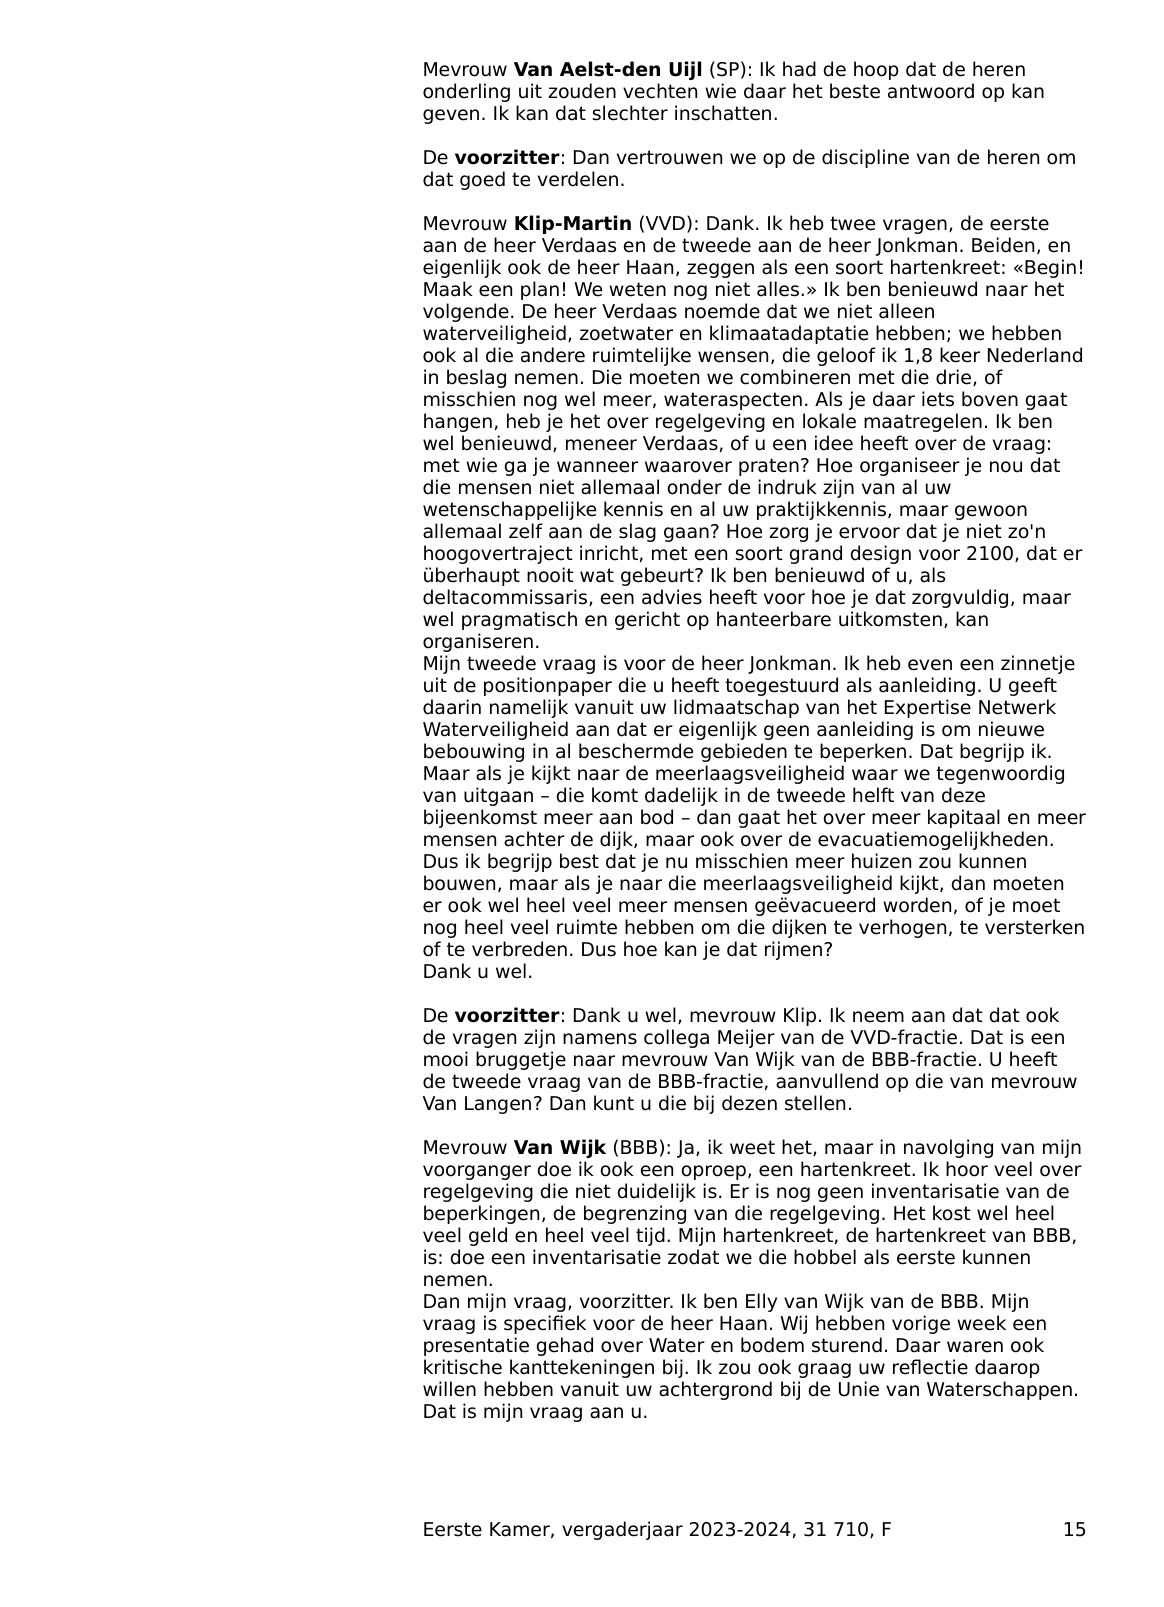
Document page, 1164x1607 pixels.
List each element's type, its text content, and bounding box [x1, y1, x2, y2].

text De voorzitter: Dank u wel, mevrouw Klip. Ik neem aan dat dat ook de vragen zijn namens collega Meijer van de VVD-fractie. Dat is een mooi bruggetje naar mevrouw Van Wijk van de BBB-fractie. U heeft de tweede vraag van de BBB-fractie, aanvullend op die van mevrouw Van Langen? Dan kunt u die bij dezen stellen. [422, 1005, 1087, 1115]
text Mijn tweede vraag is voor de heer Jonkman. Ik heb even een zinnetje uit de positionpaper die u heeft toegestuurd als aanleiding. U geeft daarin namelijk vanuit uw lidmaatschap van het Expertise Netwerk Waterveiligheid aan dat er eigenlijk geen aanleiding is om nieuwe bebouwing in al beschermde gebieden te beperken. Dat begrijp ik. Maar als je kijkt naar de meerlaagsveiligheid waar we tegenwoordig van uitgaan – die komt dadelijk in de tweede helft van deze bijeenkomst meer aan bod – dan gaat het over meer kapitaal en meer mensen achter de dijk, maar ook over de evacuatiemogelijkheden. Dus ik begrijp best dat je nu misschien meer huizen zou kunnen bouwen, maar als je naar die meerlaagsveiligheid kijkt, dan moeten er ook wel heel veel meer mensen geëvacueerd worden, of je moet nog heel veel ruimte hebben om die dijken te verhogen, te versterken of te verbreden. Dus hoe kan je dat rijmen? [422, 653, 1087, 961]
text Dank u wel. [422, 961, 1087, 983]
text Mevrouw Van Aelst-den Uijl (SP): Ik had de hoop dat de heren onderling uit zouden vechten wie daar het beste antwoord op kan geven. Ik kan dat slechter inschatten. [422, 59, 1087, 125]
text Mevrouw Klip-Martin (VVD): Dank. Ik heb twee vragen, de eerste aan de heer Verdaas en de tweede aan de heer Jonkman. Beiden, en eigenlijk ook de heer Haan, zeggen als een soort hartenkreet: «Begin! Maak een plan! We weten nog niet alles.» Ik ben benieuwd naar het volgende. De heer Verdaas noemde dat we niet alleen waterveiligheid, zoetwater en klimaatadaptatie hebben; we hebben ook al die andere ruimtelijke wensen, die geloof ik 1,8 keer Nederland in beslag nemen. Die moeten we combineren met die drie, of misschien nog wel meer, wateraspecten. Als je daar iets boven gaat hangen, heb je het over regelgeving en lokale maatregelen. Ik ben wel benieuwd, meneer Verdaas, of u een idee heeft over de vraag: met wie ga je wanneer waarover praten? Hoe organiseer je nou dat die mensen niet allemaal onder de indruk zijn van al uw wetenschappelijke kennis en al uw praktijkkennis, maar gewoon allemaal zelf aan de slag gaan? Hoe zorg je ervoor dat je niet zo'n hoogovertraject inricht, met een soort grand design voor 2100, dat er überhaupt nooit wat gebeurt? Ik ben benieuwd of u, als deltacommissaris, een advies heeft voor hoe je dat zorgvuldig, maar wel pragmatisch en gericht op hanteerbare uitkomsten, kan organiseren. [422, 213, 1087, 653]
text De voorzitter: Dan vertrouwen we op de discipline van de heren om dat goed te verdelen. [422, 147, 1087, 191]
text Mevrouw Van Wijk (BBB): Ja, ik weet het, maar in navolging van mijn voorganger doe ik ook een oproep, een hartenkreet. Ik hoor veel over regelgeving die niet duidelijk is. Er is nog geen inventarisatie van de beperkingen, de begrenzing van die regelgeving. Het kost wel heel veel geld en heel veel tijd. Mijn hartenkreet, de hartenkreet van BBB, is: doe een inventarisatie zodat we die hobbel als eerste kunnen nemen. [422, 1137, 1087, 1291]
text Dan mijn vraag, voorzitter. Ik ben Elly van Wijk van de BBB. Mijn vraag is specifiek voor de heer Haan. Wij hebben vorige week een presentatie gehad over Water en bodem sturend. Daar waren ook kritische kanttekeningen bij. Ik zou ook graag uw reflectie daarop willen hebben vanuit uw achtergrond bij de Unie van Waterschappen. Dat is mijn vraag aan u. [422, 1291, 1087, 1423]
